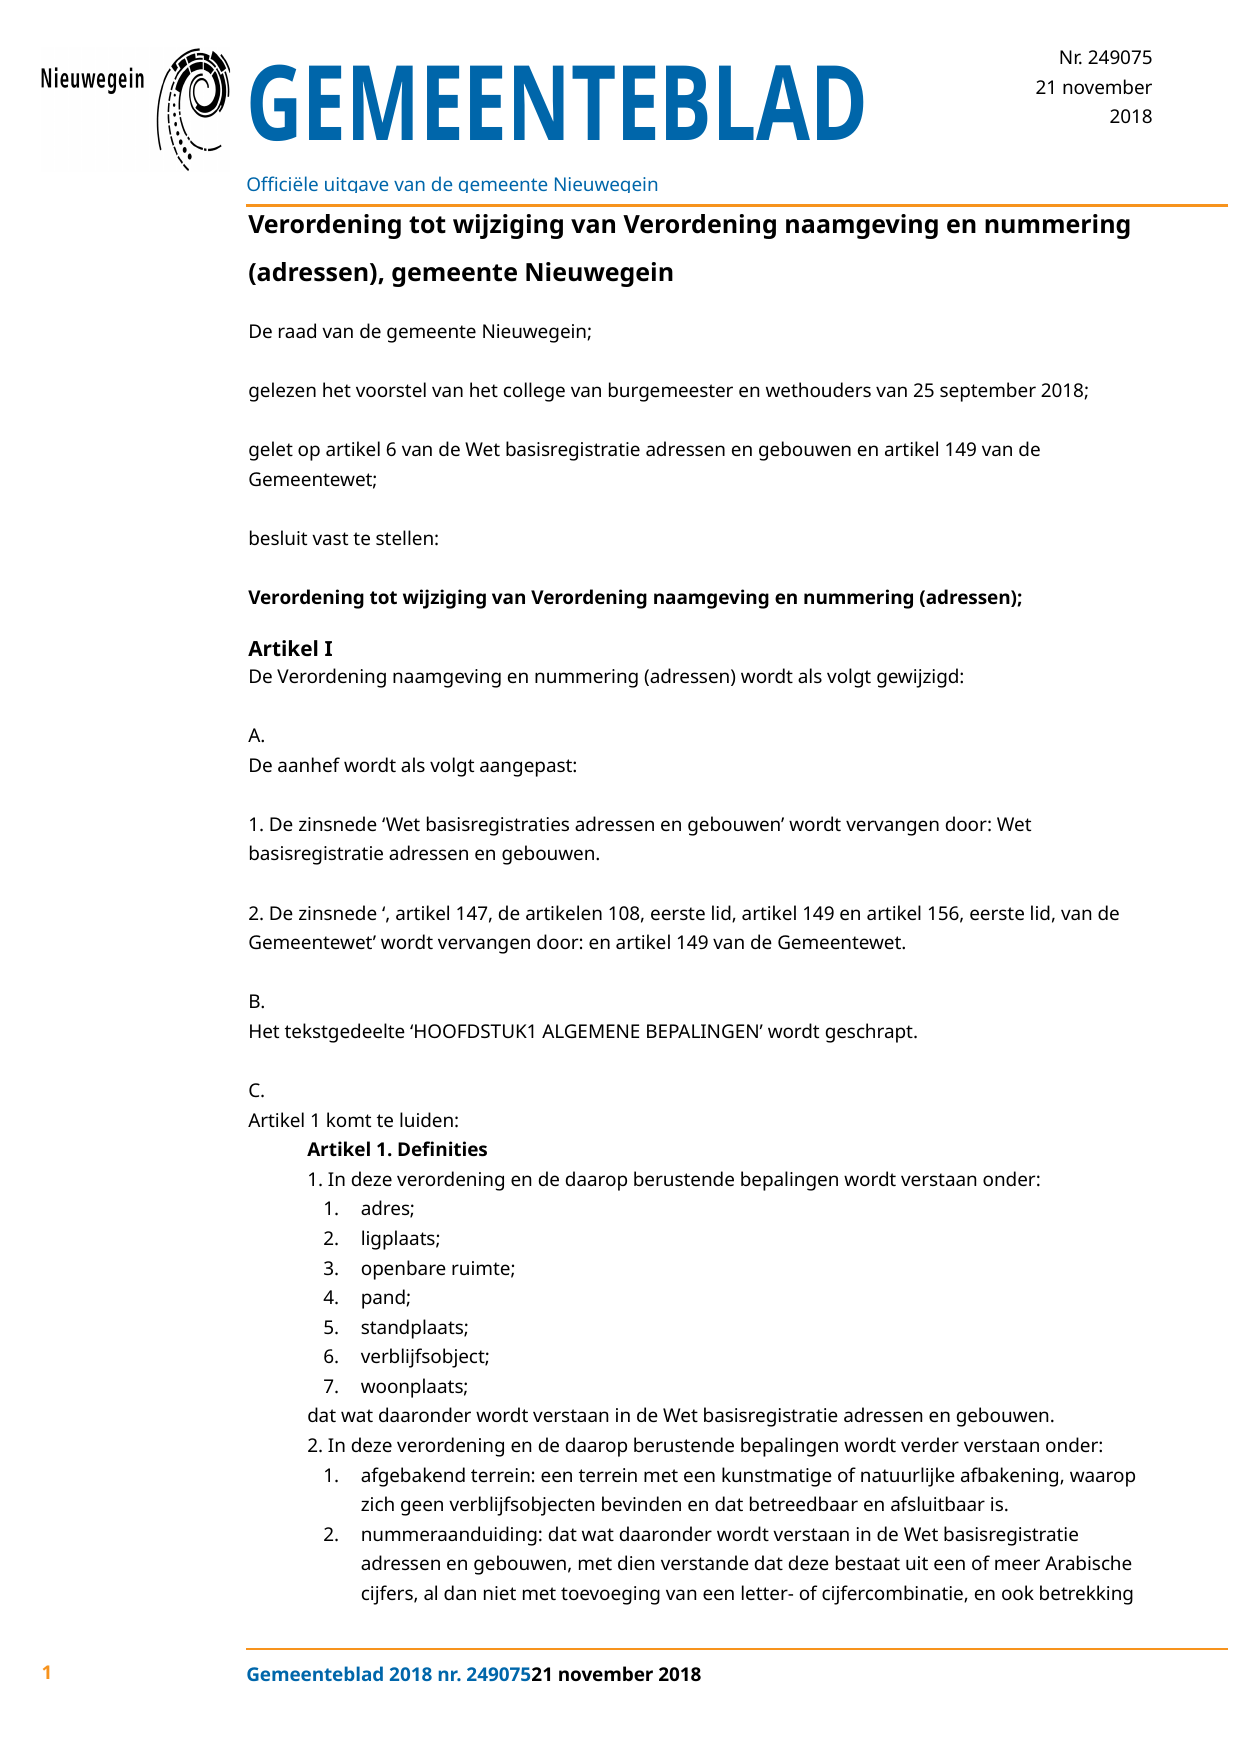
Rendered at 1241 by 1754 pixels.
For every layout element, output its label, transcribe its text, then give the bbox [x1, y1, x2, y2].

text De aanhef wordt als volgt aangepast: [248, 752, 1152, 777]
list pand; [323, 1284, 1152, 1310]
picture [41, 47, 231, 172]
list nummeraanduiding: dat wat daaronder wordt verstaan in de Wet basisregistratie adressen en gebouwen, met dien verstande dat deze bestaat uit een of meer Arabische cijfers, al dan niet met toevoeging van een letter- of cijfercombinatie, en ook betrekking [323, 1521, 1152, 1606]
text gelezen het voorstel van het college van burgemeester en wethouders van 25 september 2018; [248, 377, 1152, 403]
list verblijfsobject; [323, 1343, 1152, 1369]
text C. [248, 1077, 1152, 1103]
list standplaats; [323, 1314, 1152, 1339]
text A. [248, 722, 1152, 748]
list 2. In deze verordening en de daarop berustende bepalingen wordt verder verstaan onder: [248, 1432, 1152, 1458]
text B. [248, 988, 1152, 1014]
text 1. De zinsnede ‘Wet basisregistraties adressen en gebouwen’ wordt vervangen door: Wet basisregistratie adressen en gebouwen. [248, 811, 1152, 866]
list adres; [323, 1196, 1152, 1221]
text Verordening tot wijziging van Verordening naamgeving en nummering (adressen), gemeente Nieuwegein [248, 207, 1152, 288]
text Het tekstgedeelte ‘HOOFDSTUK1 ALGEMENE BEPALINGEN’ wordt geschrapt. [248, 1018, 1152, 1044]
list woonplaats; [323, 1373, 1152, 1399]
text De Verordening naamgeving en nummering (adressen) wordt als volgt gewijzigd: [248, 663, 1152, 689]
text besluit vast te stellen: [248, 525, 1152, 551]
text De raad van de gemeente Nieuwegein; [248, 318, 1152, 344]
list 1. In deze verordening en de daarop berustende bepalingen wordt verstaan onder: [248, 1166, 1152, 1192]
list ligplaats; [323, 1225, 1152, 1251]
text 2. De zinsnede ‘, artikel 147, de artikelen 108, eerste lid, artikel 149 en artikel 156, eerste lid, van de Gemeentewet’ wordt vervangen door: en artikel 149 van de Gemeentewet. [248, 900, 1152, 955]
list Artikel 1. Definities [248, 1136, 1152, 1162]
text gelet op artikel 6 van de Wet basisregistratie adressen en gebouwen en artikel 149 van de Gemeentewet; [248, 436, 1152, 492]
list afgebakend terrein: een terrein met een kunstmatige of natuurlijke afbakening, waarop zich geen verblijfsobjecten bevinden en dat betreedbaar en afsluitbaar is. [323, 1462, 1152, 1517]
list dat wat daaronder wordt verstaan in de Wet basisregistratie adressen en gebouwen. [248, 1403, 1152, 1428]
text Verordening tot wijziging van Verordening naamgeving en nummering (adressen); [248, 584, 1152, 610]
text Artikel 1 komt te luiden: [248, 1107, 1152, 1132]
list openbare ruimte; [323, 1255, 1152, 1280]
text Artikel I [248, 634, 1152, 663]
